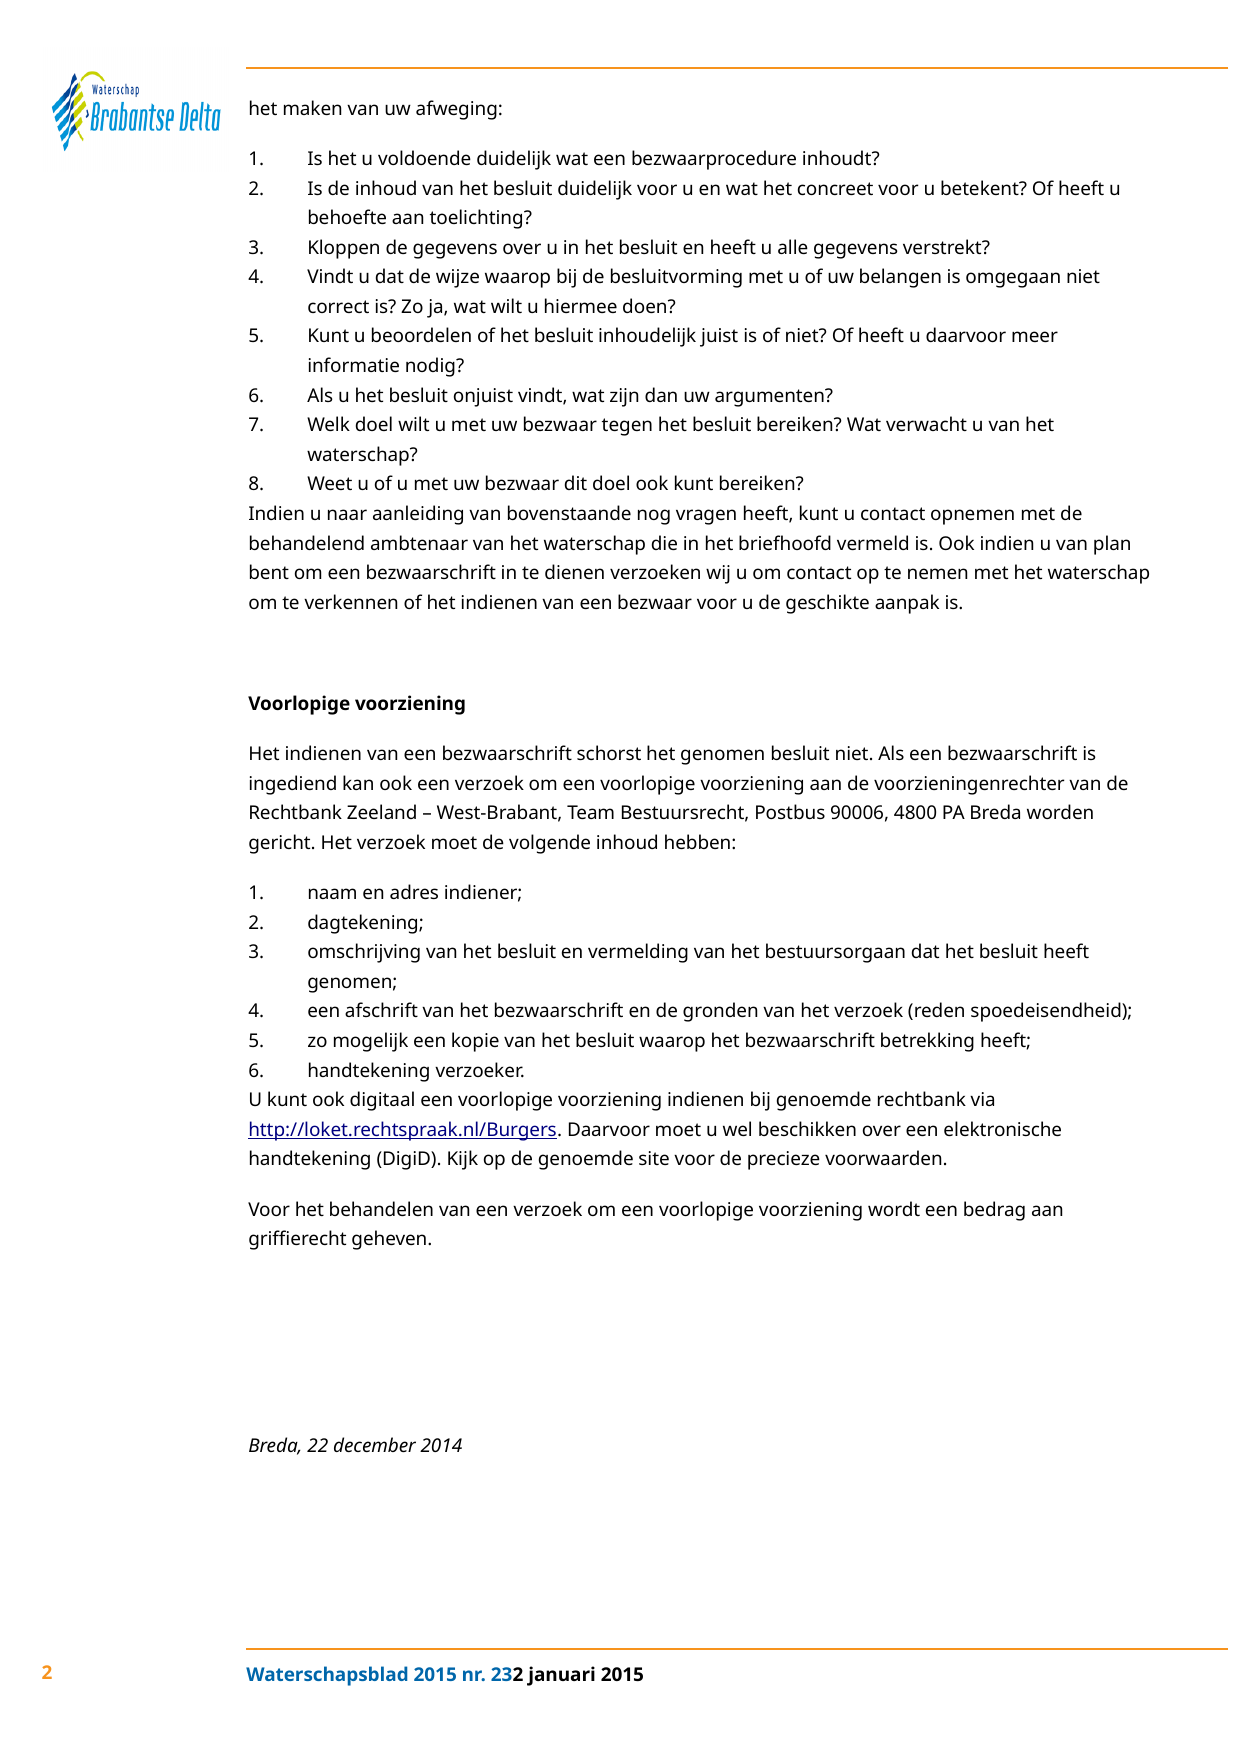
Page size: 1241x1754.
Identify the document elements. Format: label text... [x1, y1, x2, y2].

list naam en adres indiener; [248, 879, 1152, 905]
text U kunt ook digitaal een voorlopige voorziening indienen bij genoemde rechtbank via http://loket.rechtspraak.nl/Burgers. Daarvoor moet u wel beschikken over een elektronische handtekening (DigiD). Kijk op de genoemde site voor de precieze voorwaarden. [248, 1086, 1152, 1171]
list Weet u of u met uw bezwaar dit doel ook kunt bereiken? [248, 471, 1152, 496]
list Kloppen de gegevens over u in het besluit en heeft u alle gegevens verstrekt? [248, 234, 1152, 260]
text Voor het behandelen van een verzoek om een voorlopige voorziening wordt een bedrag aan griffierecht geheven. [248, 1196, 1152, 1251]
list Vindt u dat de wijze waarop bij de besluitvorming met u of uw belangen is omgegaan niet correct is? Zo ja, wat wilt u hiermee doen? [248, 263, 1152, 319]
list Welk doel wilt u met uw bezwaar tegen het besluit bereiken? Wat verwacht u van het waterschap? [248, 411, 1152, 467]
picture [41, 47, 231, 172]
list dagtekening; [248, 909, 1152, 935]
text het maken van uw afweging: [248, 95, 1152, 121]
text Breda, 22 december 2014 [248, 1432, 1152, 1458]
list Kunt u beoordelen of het besluit inhoudelijk juist is of niet? Of heeft u daarvoor meer informatie nodig? [248, 323, 1152, 378]
list Is het u voldoende duidelijk wat een bezwaarprocedure inhoudt? [248, 145, 1152, 171]
text Voorlopige voorziening [248, 690, 1152, 716]
text Het indienen van een bezwaarschrift schorst het genomen besluit niet. Als een bezwaarschrift is ingediend kan ook een verzoek om een voorlopige voorziening aan de voorzieningenrechter van de Rechtbank Zeeland – West-Brabant, Team Bestuursrecht, Postbus 90006, 4800 PA Breda worden gericht. Het verzoek moet de volgende inhoud hebben: [248, 740, 1152, 855]
list handtekening verzoeker. [248, 1057, 1152, 1083]
list Als u het besluit onjuist vindt, wat zijn dan uw argumenten? [248, 382, 1152, 408]
list zo mogelijk een kopie van het besluit waarop het bezwaarschrift betrekking heeft; [248, 1027, 1152, 1053]
list omschrijving van het besluit en vermelding van het bestuursorgaan dat het besluit heeft genomen; [248, 938, 1152, 994]
list Is de inhoud van het besluit duidelijk voor u en wat het concreet voor u betekent? Of heeft u behoefte aan toelichting? [248, 175, 1152, 230]
list een afschrift van het bezwaarschrift en de gronden van het verzoek (reden spoedeisendheid); [248, 998, 1152, 1023]
text Indien u naar aanleiding van bovenstaande nog vragen heeft, kunt u contact opnemen met de behandelend ambtenaar van het waterschap die in het briefhoofd vermeld is. Ook indien u van plan bent om een bezwaarschrift in te dienen verzoeken wij u om contact op te nemen met het waterschap om te verkennen of het indienen van een bezwaar voor u de geschikte aanpak is. [248, 500, 1152, 615]
